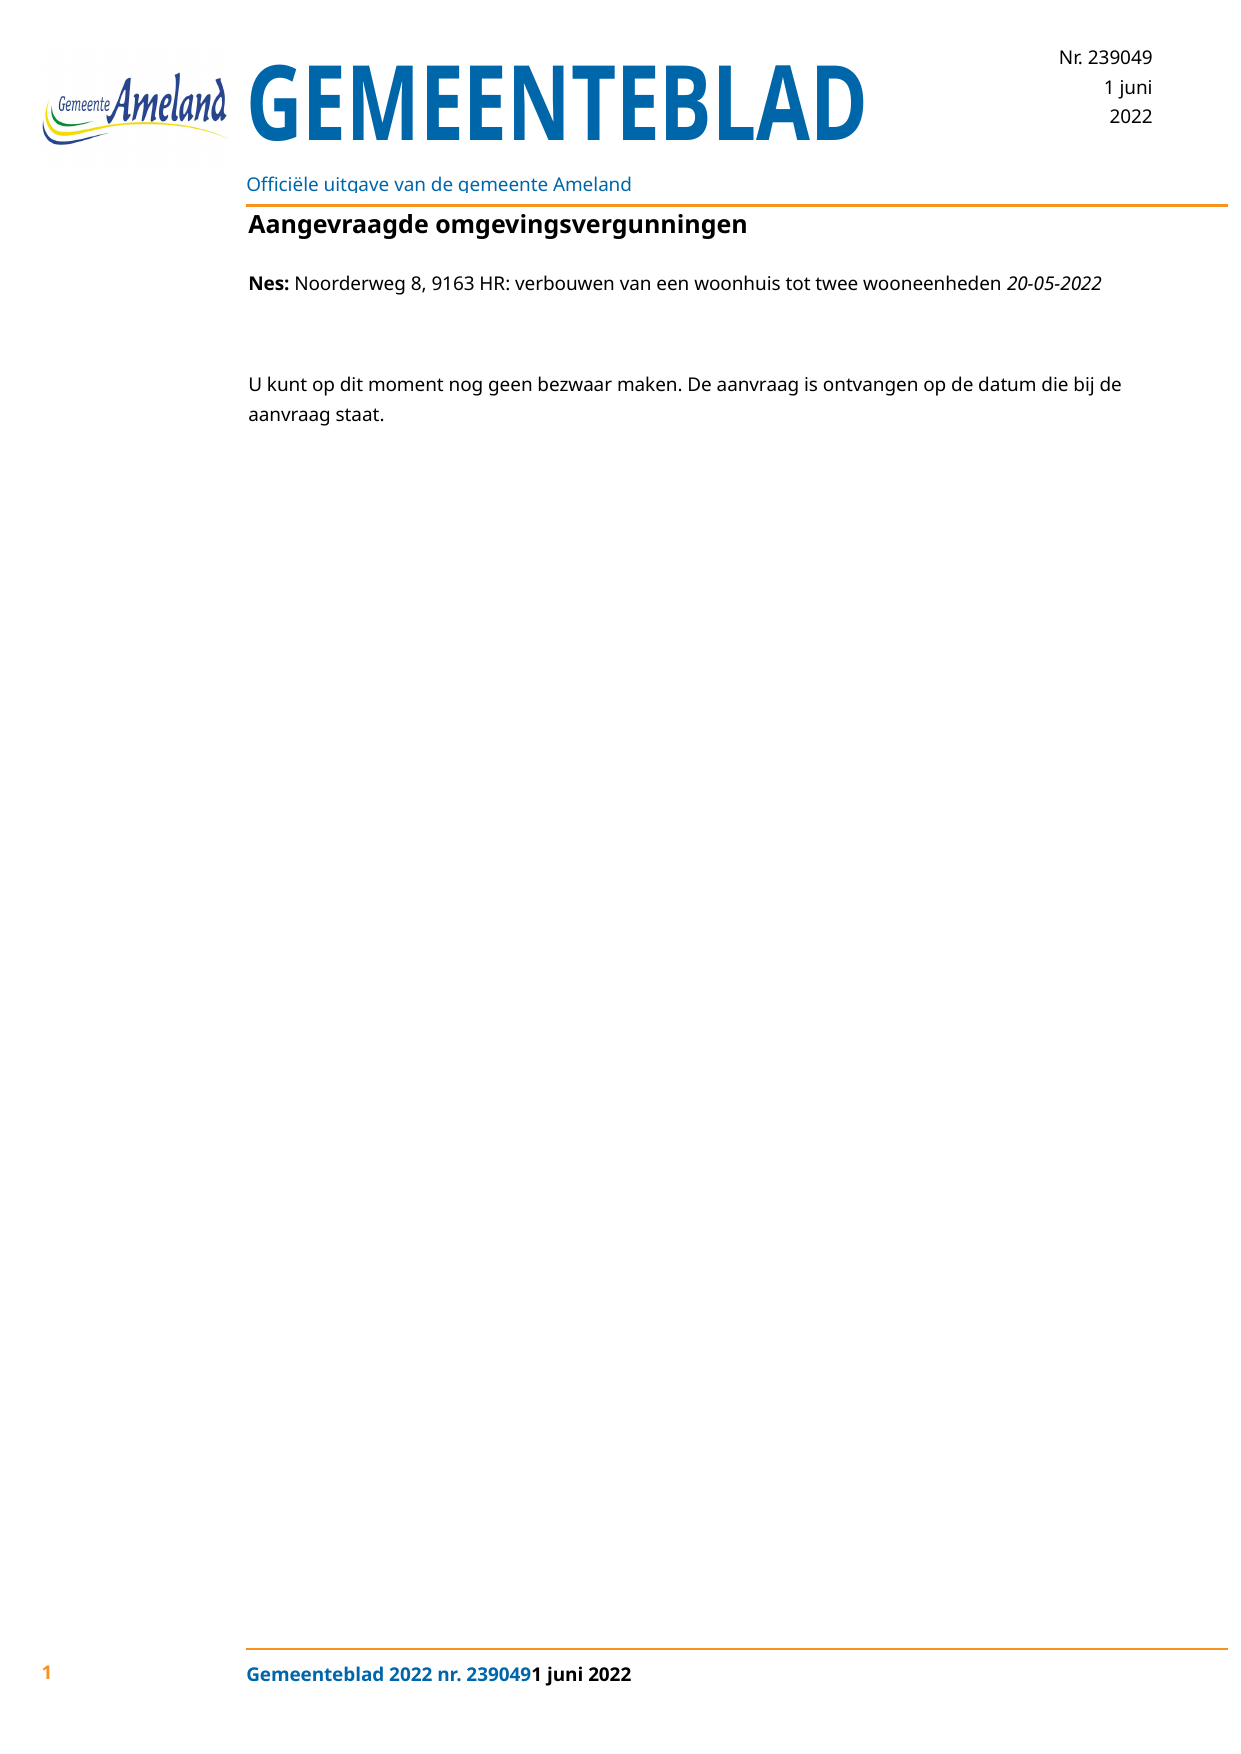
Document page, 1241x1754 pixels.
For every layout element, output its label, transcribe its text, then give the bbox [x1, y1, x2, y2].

text Aangevraagde omgevingsvergunningen [248, 207, 1152, 241]
text Nes: Noorderweg 8, 9163 HR: verbouwen van een woonhuis tot twee wooneenheden 20-05-2022 [248, 270, 1152, 296]
picture [41, 47, 231, 172]
text U kunt op dit moment nog geen bezwaar maken. De aanvraag is ontvangen op de datum die bij de aanvraag staat. [248, 371, 1152, 426]
